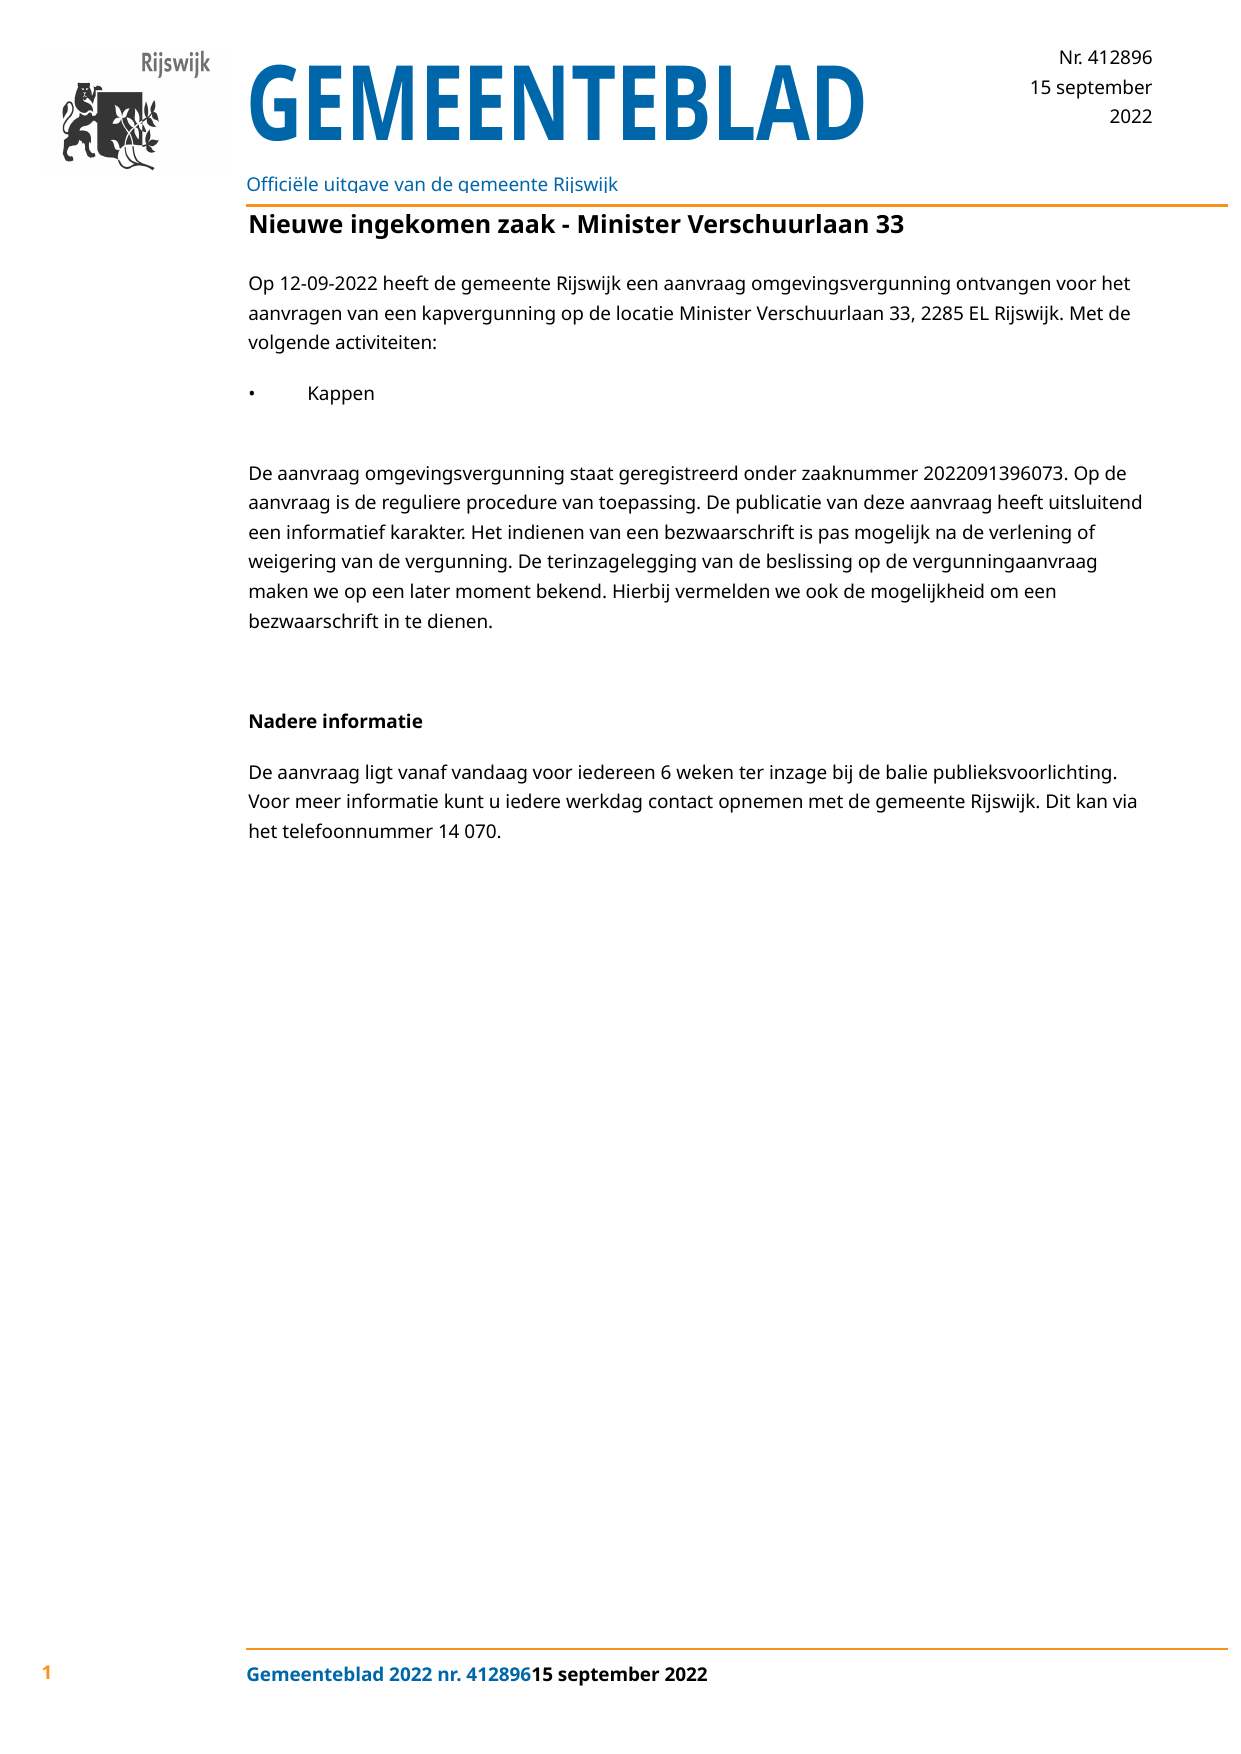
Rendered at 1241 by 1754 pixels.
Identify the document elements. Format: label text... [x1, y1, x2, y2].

list Kappen [248, 380, 1152, 406]
text Op 12-09-2022 heeft de gemeente Rijswijk een aanvraag omgevingsvergunning ontvangen voor het aanvragen van een kapvergunning op de locatie Minister Verschuurlaan 33, 2285 EL Rijswijk. Met de volgende activiteiten: [248, 270, 1152, 355]
text De aanvraag ligt vanaf vandaag voor iedereen 6 weken ter inzage bij de balie publieksvoorlichting. Voor meer informatie kunt u iedere werkdag contact opnemen met de gemeente Rijswijk. Dit kan via het telefoonnummer 14 070. [248, 759, 1152, 844]
picture [41, 47, 231, 172]
text De aanvraag omgevingsvergunning staat geregistreerd onder zaaknummer 2022091396073. Op de aanvraag is de reguliere procedure van toepassing. De publicatie van deze aanvraag heeft uitsluitend een informatief karakter. Het indienen van een bezwaarschrift is pas mogelijk na de verlening of weigering van de vergunning. De terinzagelegging van de beslissing op de vergunningaanvraag maken we op een later moment bekend. Hierbij vermelden we ook de mogelijkheid om een bezwaarschrift in te dienen. [248, 460, 1152, 633]
text Nieuwe ingekomen zaak - Minister Verschuurlaan 33 [248, 207, 1152, 241]
text Nadere informatie [248, 709, 1152, 734]
